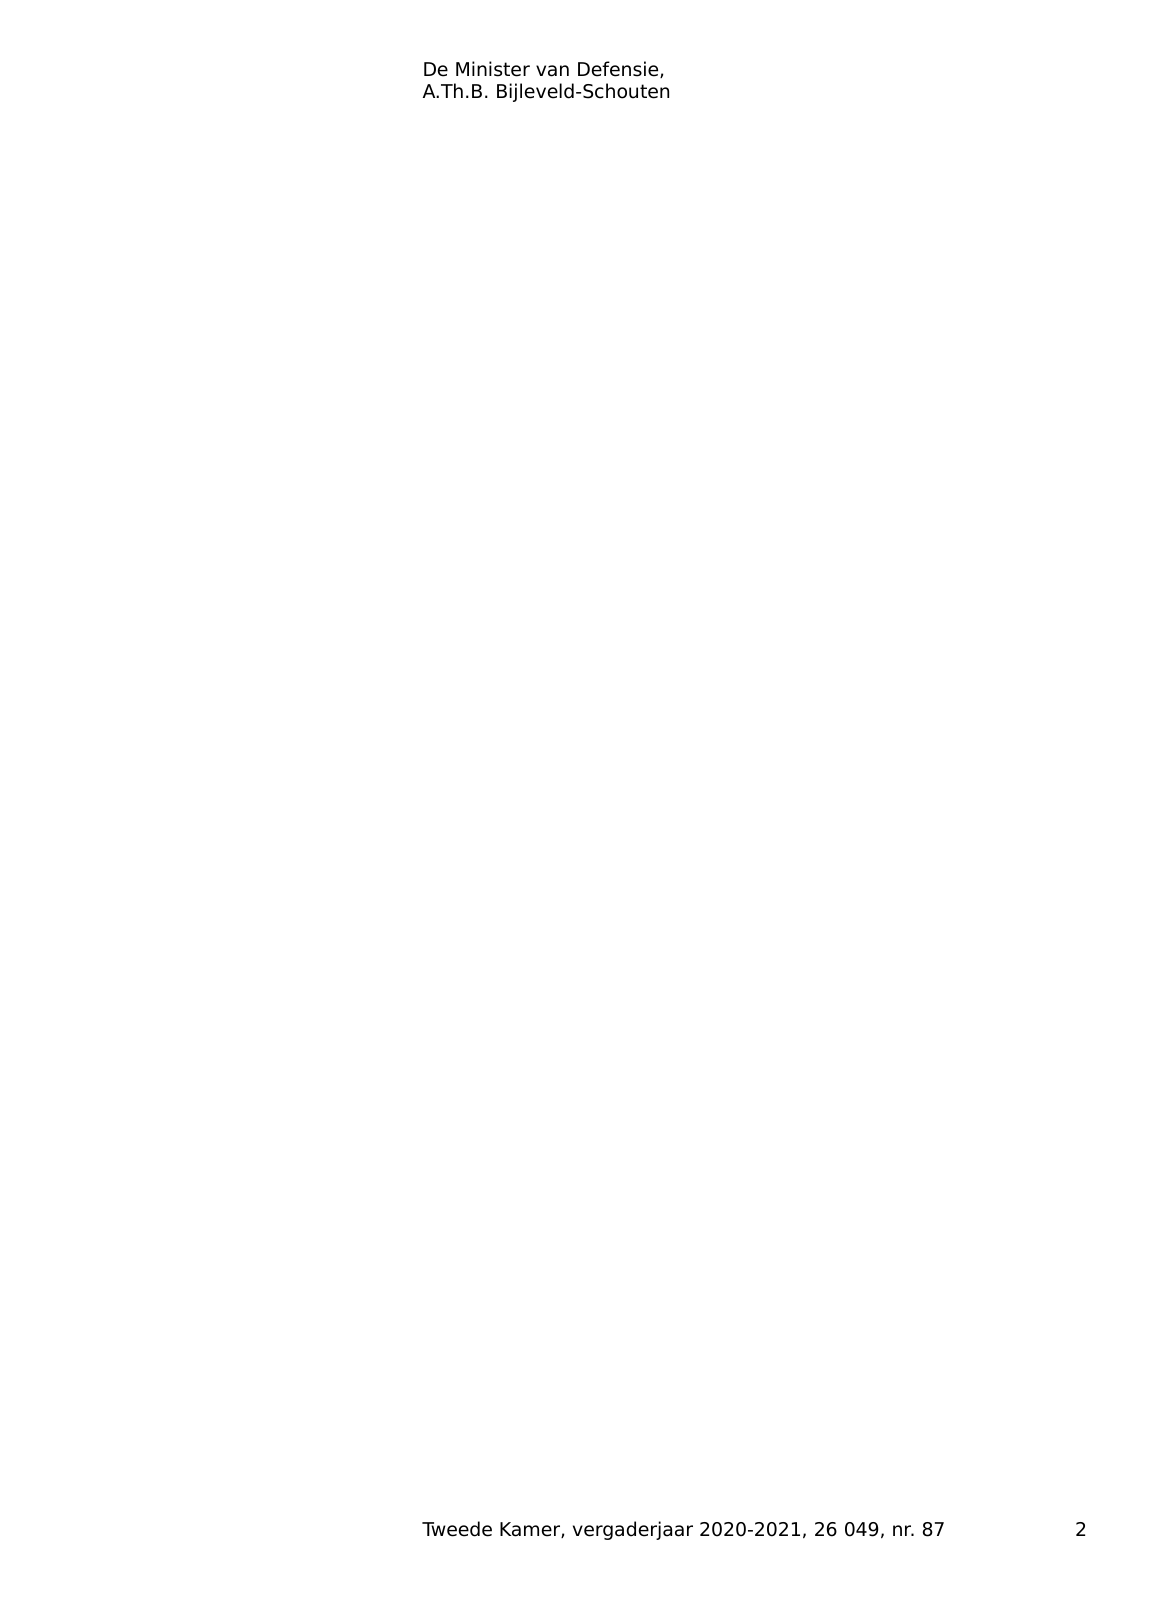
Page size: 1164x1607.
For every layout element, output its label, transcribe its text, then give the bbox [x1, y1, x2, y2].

text De Minister van Defensie, A.Th.B. Bijleveld-Schouten [422, 59, 1087, 103]
